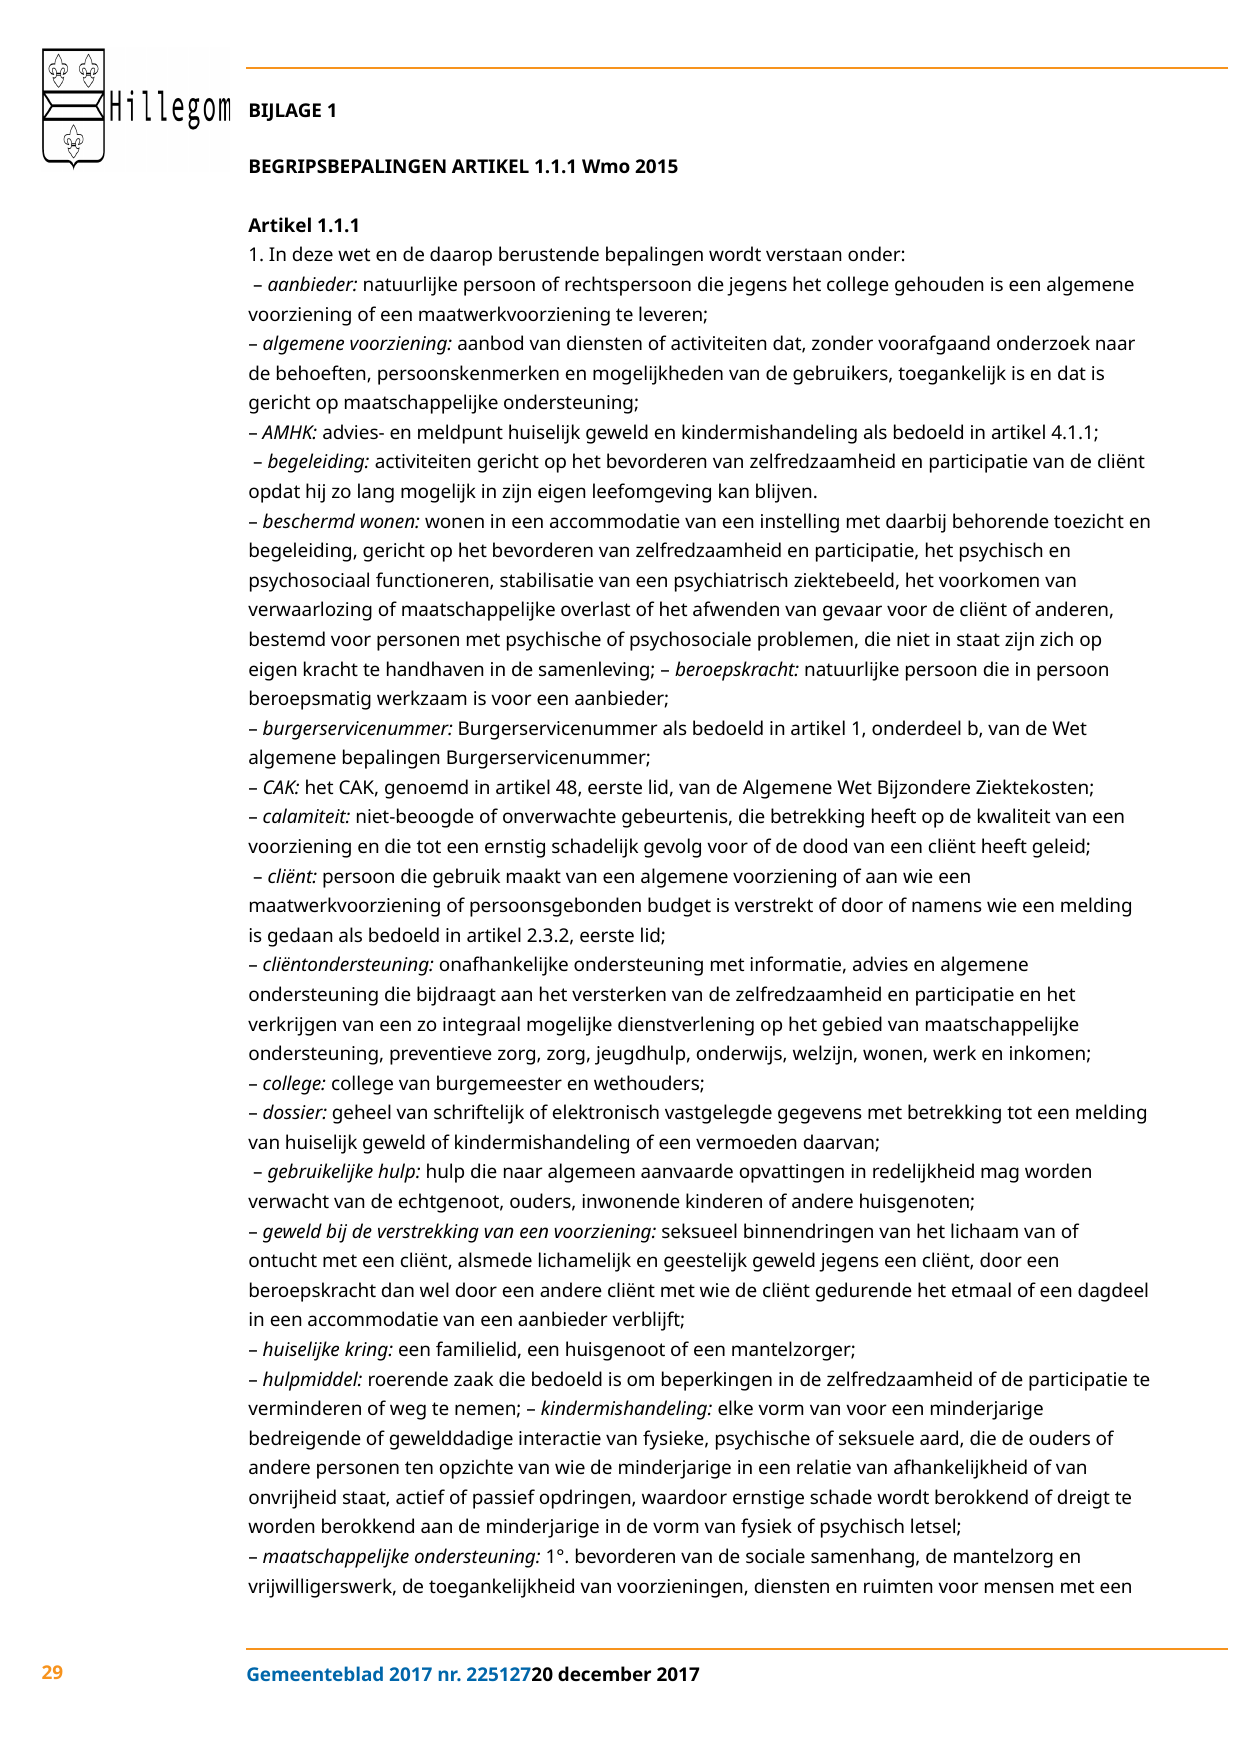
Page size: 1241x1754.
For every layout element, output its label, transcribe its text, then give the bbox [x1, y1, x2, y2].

text BIJLAGE 1 [248, 95, 1152, 123]
text – maatschappelijke ondersteuning: 1°. bevorderen van de sociale samenhang, de mantelzorg en vrijwilligerswerk, de toegankelijkheid van voorzieningen, diensten en ruimten voor mensen met een [248, 1543, 1152, 1599]
text – huiselijke kring: een familielid, een huisgenoot of een mantelzorger; [248, 1336, 1152, 1362]
text – algemene voorziening: aanbod van diensten of activiteiten dat, zonder voorafgaand onderzoek naar de behoeften, persoonskenmerken en mogelijkheden van de gebruikers, toegankelijk is en dat is gericht op maatschappelijke ondersteuning; [248, 330, 1152, 415]
text – geweld bij de verstrekking van een voorziening: seksueel binnendringen van het lichaam van of ontucht met een cliënt, alsmede lichamelijk en geestelijk geweld jegens een cliënt, door een beroepskracht dan wel door een andere cliënt met wie de cliënt gedurende het etmaal of een dagdeel in een accommodatie van een aanbieder verblijft; [248, 1218, 1152, 1332]
text – hulpmiddel: roerende zaak die bedoeld is om beperkingen in de zelfredzaamheid of de participatie te verminderen of weg te nemen; – kindermishandeling: elke vorm van voor een minderjarige bedreigende of gewelddadige interactie van fysieke, psychische of seksuele aard, die de ouders of andere personen ten opzichte van wie de minderjarige in een relatie van afhankelijkheid of van onvrijheid staat, actief of passief opdringen, waardoor ernstige schade wordt berokkend of dreigt te worden berokkend aan de minderjarige in de vorm van fysiek of psychisch letsel; [248, 1366, 1152, 1539]
text BEGRIPSBEPALINGEN ARTIKEL 1.1.1 Wmo 2015 [248, 153, 1152, 179]
text Artikel 1.1.1 [248, 212, 1152, 238]
text – gebruikelijke hulp: hulp die naar algemeen aanvaarde opvattingen in redelijkheid mag worden verwacht van de echtgenoot, ouders, inwonende kinderen of andere huisgenoten; [248, 1159, 1152, 1214]
text – begeleiding: activiteiten gericht op het bevorderen van zelfredzaamheid en participatie van de cliënt opdat hij zo lang mogelijk in zijn eigen leefomgeving kan blijven. [248, 449, 1152, 504]
text – beschermd wonen: wonen in een accommodatie van een instelling met daarbij behorende toezicht en begeleiding, gericht op het bevorderen van zelfredzaamheid en participatie, het psychisch en psychosociaal functioneren, stabilisatie van een psychiatrisch ziektebeeld, het voorkomen van verwaarlozing of maatschappelijke overlast of het afwenden van gevaar voor de cliënt of anderen, bestemd voor personen met psychische of psychosociale problemen, die niet in staat zijn zich op eigen kracht te handhaven in de samenleving; – beroepskracht: natuurlijke persoon die in persoon beroepsmatig werkzaam is voor een aanbieder; [248, 508, 1152, 711]
text – cliënt: persoon die gebruik maakt van een algemene voorziening of aan wie een maatwerkvoorziening of persoonsgebonden budget is verstrekt of door of namens wie een melding is gedaan als bedoeld in artikel 2.3.2, eerste lid; [248, 863, 1152, 948]
text – calamiteit: niet-beoogde of onverwachte gebeurtenis, die betrekking heeft op de kwaliteit van een voorziening en die tot een ernstig schadelijk gevolg voor of de dood van een cliënt heeft geleid; [248, 804, 1152, 859]
text 1. In deze wet en de daarop berustende bepalingen wordt verstaan onder: [248, 242, 1152, 267]
text – college: college van burgemeester en wethouders; [248, 1070, 1152, 1096]
text – cliëntondersteuning: onafhankelijke ondersteuning met informatie, advies en algemene ondersteuning die bijdraagt aan het versterken van de zelfredzaamheid en participatie en het verkrijgen van een zo integraal mogelijke dienstverlening op het gebied van maatschappelijke ondersteuning, preventieve zorg, zorg, jeugdhulp, onderwijs, welzijn, wonen, werk en inkomen; [248, 952, 1152, 1066]
text – burgerservicenummer: Burgerservicenummer als bedoeld in artikel 1, onderdeel b, van de Wet algemene bepalingen Burgerservicenummer; [248, 715, 1152, 770]
text – dossier: geheel van schriftelijk of elektronisch vastgelegde gegevens met betrekking tot een melding van huiselijk geweld of kindermishandeling of een vermoeden daarvan; [248, 1099, 1152, 1155]
text – AMHK: advies- en meldpunt huiselijk geweld en kindermishandeling als bedoeld in artikel 4.1.1; [248, 419, 1152, 445]
text – aanbieder: natuurlijke persoon of rechtspersoon die jegens het college gehouden is een algemene voorziening of een maatwerkvoorziening te leveren; [248, 271, 1152, 327]
text – CAK: het CAK, genoemd in artikel 48, eerste lid, van de Algemene Wet Bijzondere Ziektekosten; [248, 774, 1152, 800]
picture [41, 47, 231, 172]
